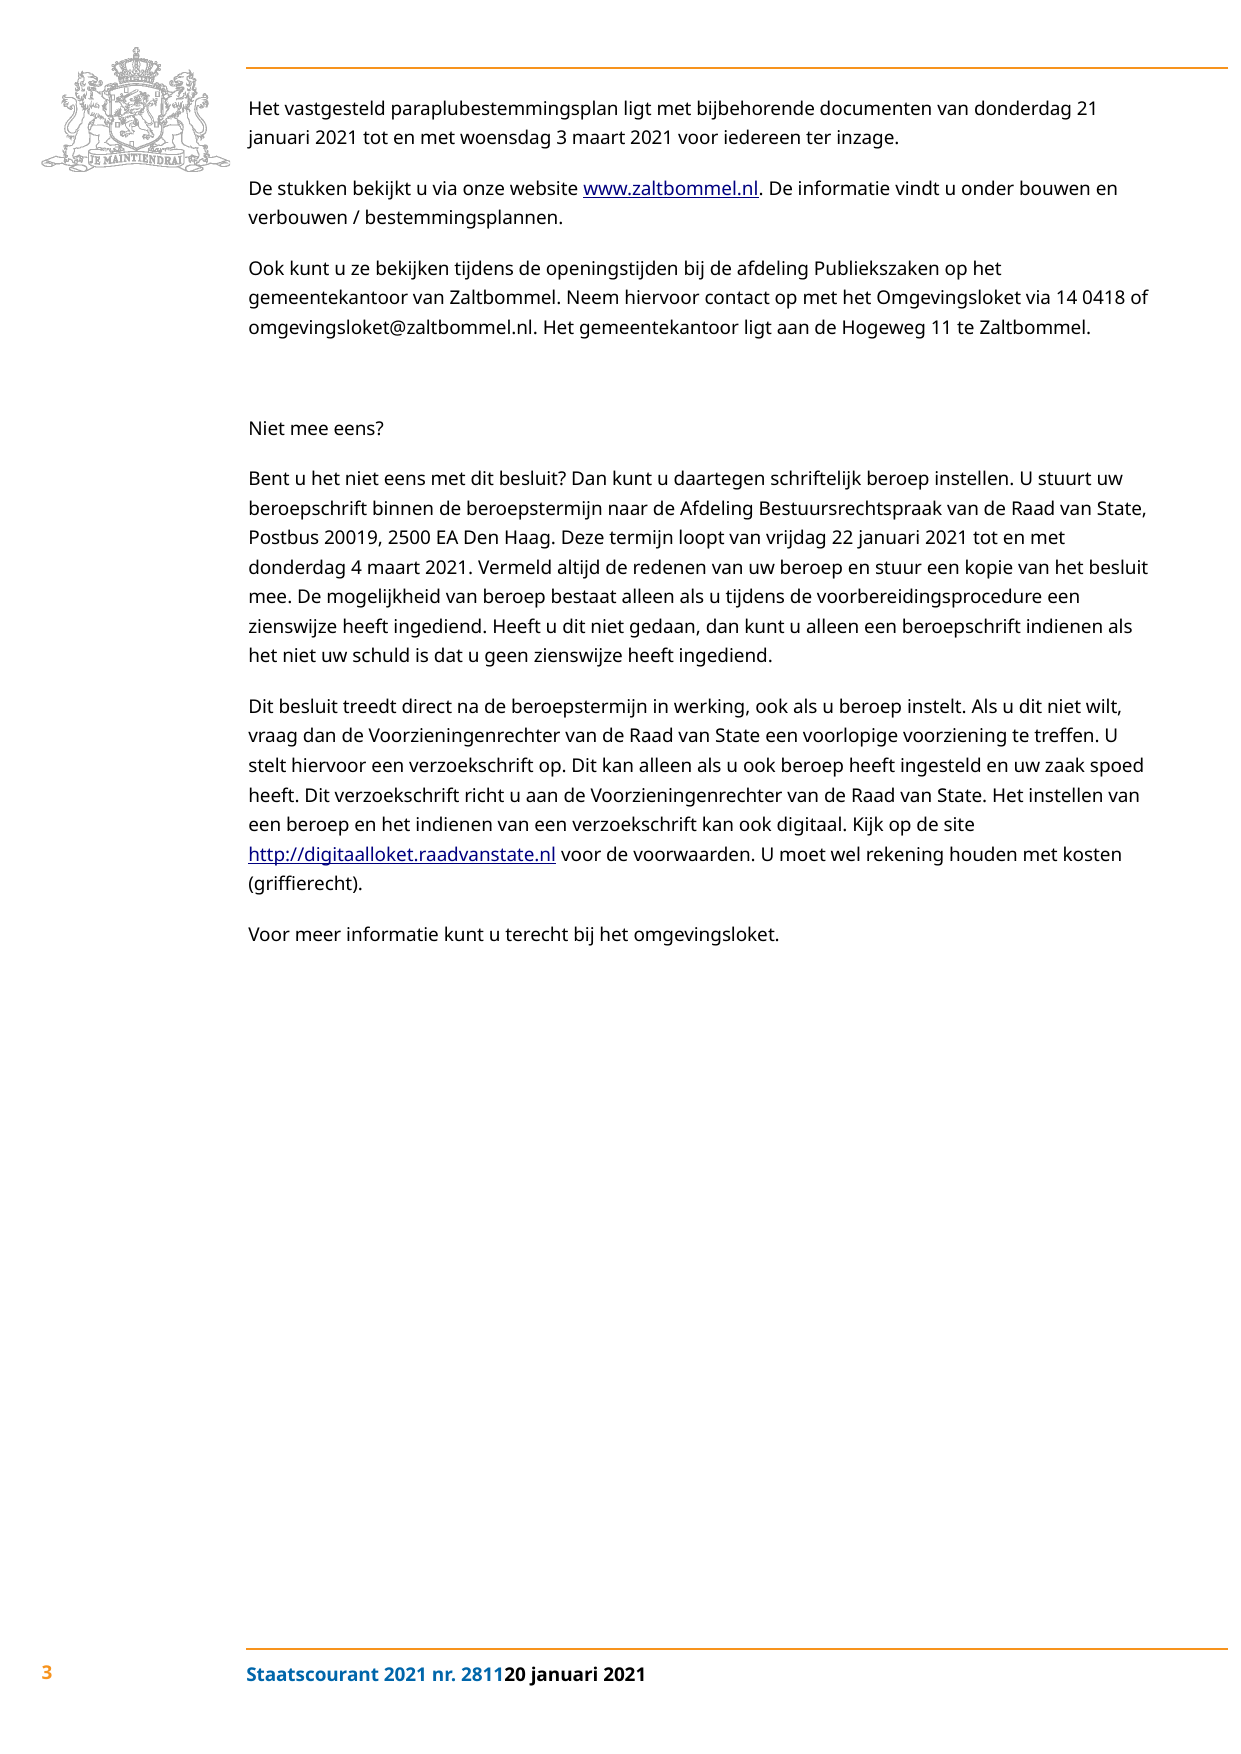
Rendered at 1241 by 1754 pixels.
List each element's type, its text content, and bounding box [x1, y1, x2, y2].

text Voor meer informatie kunt u terecht bij het omgevingsloket. [248, 921, 1152, 947]
text Dit besluit treedt direct na de beroepstermijn in werking, ook als u beroep instelt. Als u dit niet wilt, vraag dan de Voorzieningenrechter van de Raad van State een voorlopige voorziening te treffen. U stelt hiervoor een verzoekschrift op. Dit kan alleen als u ook beroep heeft ingesteld en uw zaak spoed heeft. Dit verzoekschrift richt u aan de Voorzieningenrechter van de Raad van State. Het instellen van een beroep en het indienen van een verzoekschrift kan ook digitaal. Kijk op de site http://digitaalloket.raadvanstate.nl voor de voorwaarden. U moet wel rekening houden met kosten (griffierecht). [248, 693, 1152, 896]
text Ook kunt u ze bekijken tijdens de openingstijden bij de afdeling Publiekszaken op het gemeentekantoor van Zaltbommel. Neem hiervoor contact op met het Omgevingsloket via 14 0418 of omgevingsloket@zaltbommel.nl. Het gemeentekantoor ligt aan de Hogeweg 11 te Zaltbommel. [248, 255, 1152, 340]
picture [41, 47, 231, 172]
text Bent u het niet eens met dit besluit? Dan kunt u daartegen schriftelijk beroep instellen. U stuurt uw beroepschrift binnen de beroepstermijn naar de Afdeling Bestuursrechtspraak van de Raad van State, Postbus 20019, 2500 EA Den Haag. Deze termijn loopt van vrijdag 22 januari 2021 tot en met donderdag 4 maart 2021. Vermeld altijd de redenen van uw beroep en stuur een kopie van het besluit mee. De mogelijkheid van beroep bestaat alleen als u tijdens de voorbereidingsprocedure een zienswijze heeft ingediend. Heeft u dit niet gedaan, dan kunt u alleen een beroepschrift indienen als het niet uw schuld is dat u geen zienswijze heeft ingediend. [248, 465, 1152, 668]
text Het vastgesteld paraplubestemmingsplan ligt met bijbehorende documenten van donderdag 21 januari 2021 tot en met woensdag 3 maart 2021 voor iedereen ter inzage. [248, 95, 1152, 150]
text De stukken bekijkt u via onze website www.zaltbommel.nl. De informatie vindt u onder bouwen en verbouwen / bestemmingsplannen. [248, 175, 1152, 230]
text Niet mee eens? [248, 415, 1152, 441]
